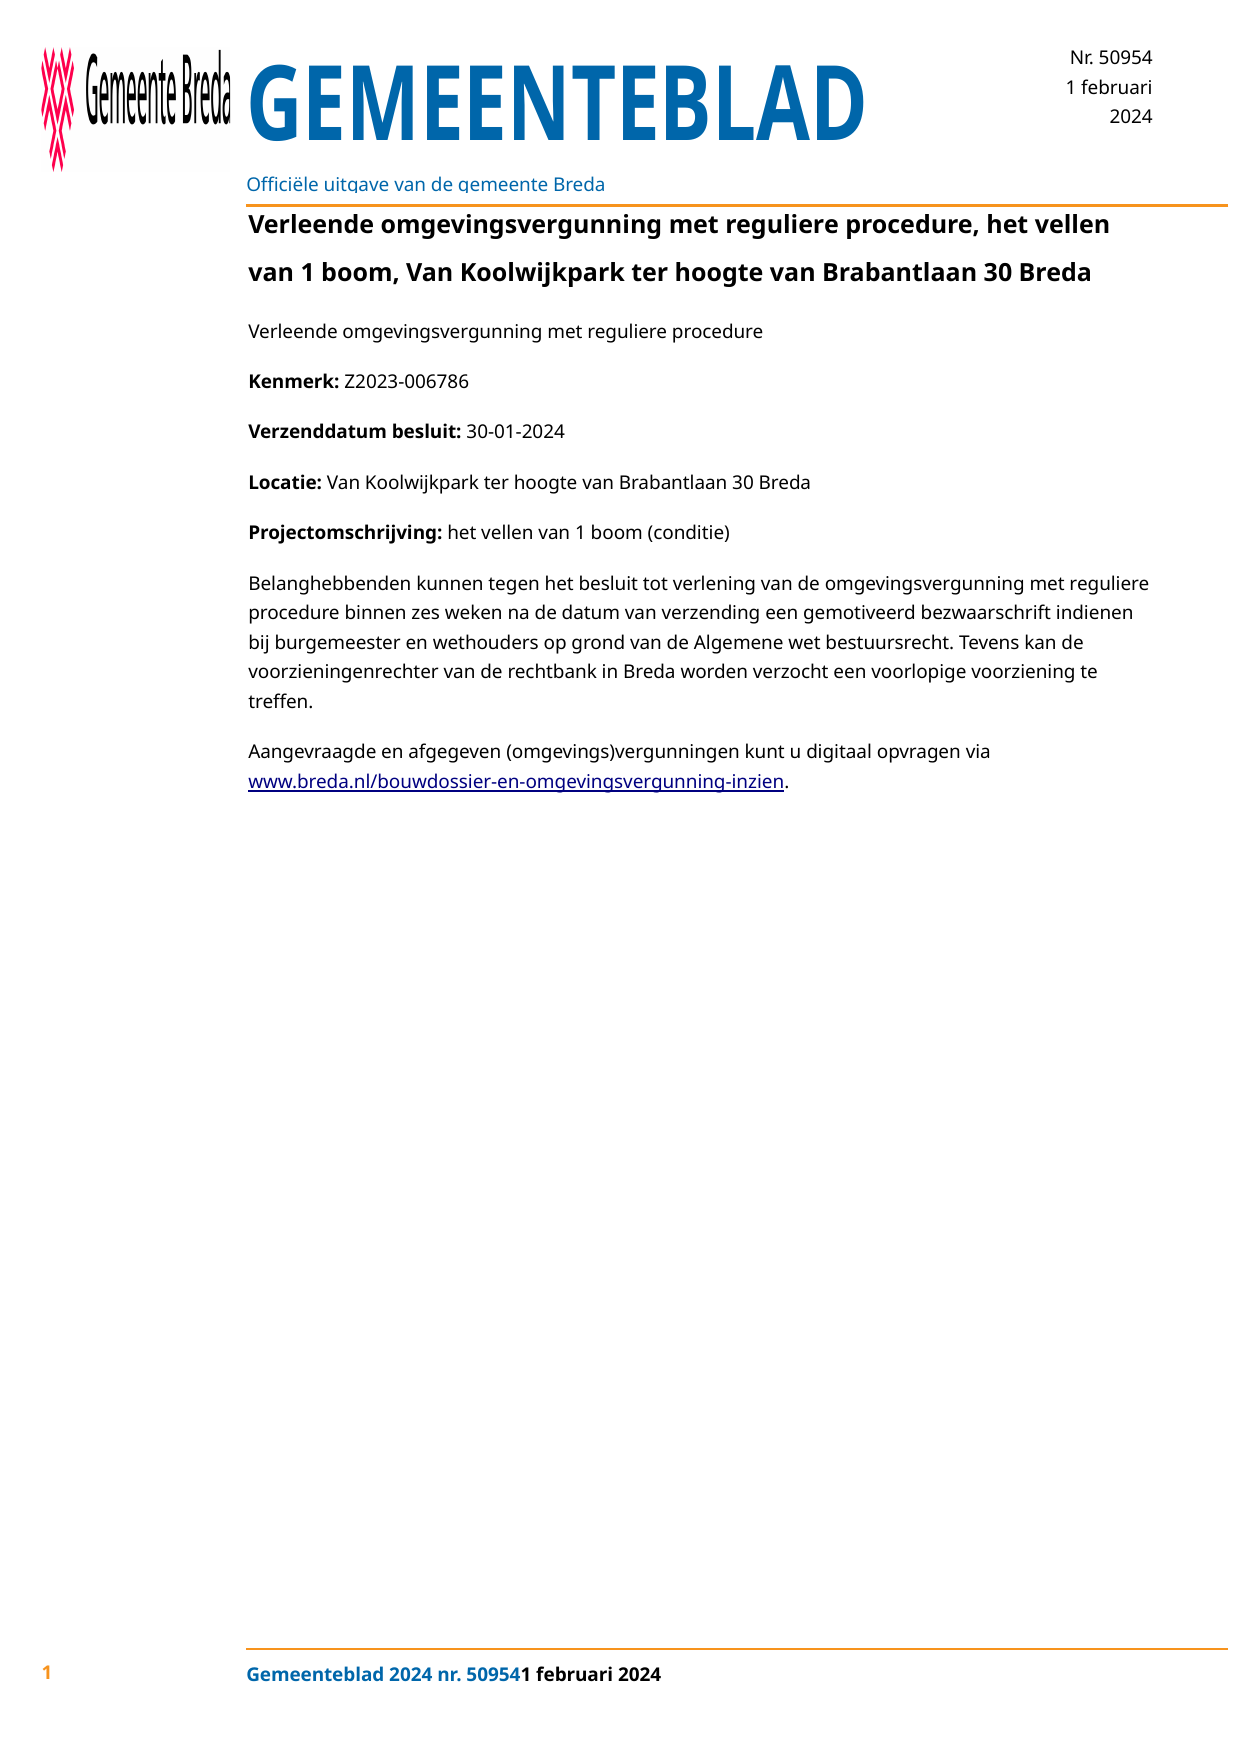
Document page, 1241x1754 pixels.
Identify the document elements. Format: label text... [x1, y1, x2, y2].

text Aangevraagde en afgegeven (omgevings)vergunningen kunt u digitaal opvragen via www.breda.nl/bouwdossier-en-omgevingsvergunning-inzien. [248, 739, 1152, 794]
text Locatie: Van Koolwijkpark ter hoogte van Brabantlaan 30 Breda [248, 469, 1152, 495]
text Projectomschrijving: het vellen van 1 boom (conditie) [248, 519, 1152, 545]
text Verleende omgevingsvergunning met reguliere procedure, het vellen van 1 boom, Van Koolwijkpark ter hoogte van Brabantlaan 30 Breda [248, 207, 1152, 288]
text Kenmerk: Z2023-006786 [248, 368, 1152, 394]
text Belanghebbenden kunnen tegen het besluit tot verlening van de omgevingsvergunning met reguliere procedure binnen zes weken na de datum van verzending een gemotiveerd bezwaarschrift indienen bij burgemeester en wethouders op grond van de Algemene wet bestuursrecht. Tevens kan de voorzieningenrechter van de rechtbank in Breda worden verzocht een voorlopige voorziening te treffen. [248, 570, 1152, 714]
text Verzenddatum besluit: 30-01-2024 [248, 419, 1152, 444]
text Verleende omgevingsvergunning met reguliere procedure [248, 318, 1152, 344]
picture [41, 47, 231, 172]
